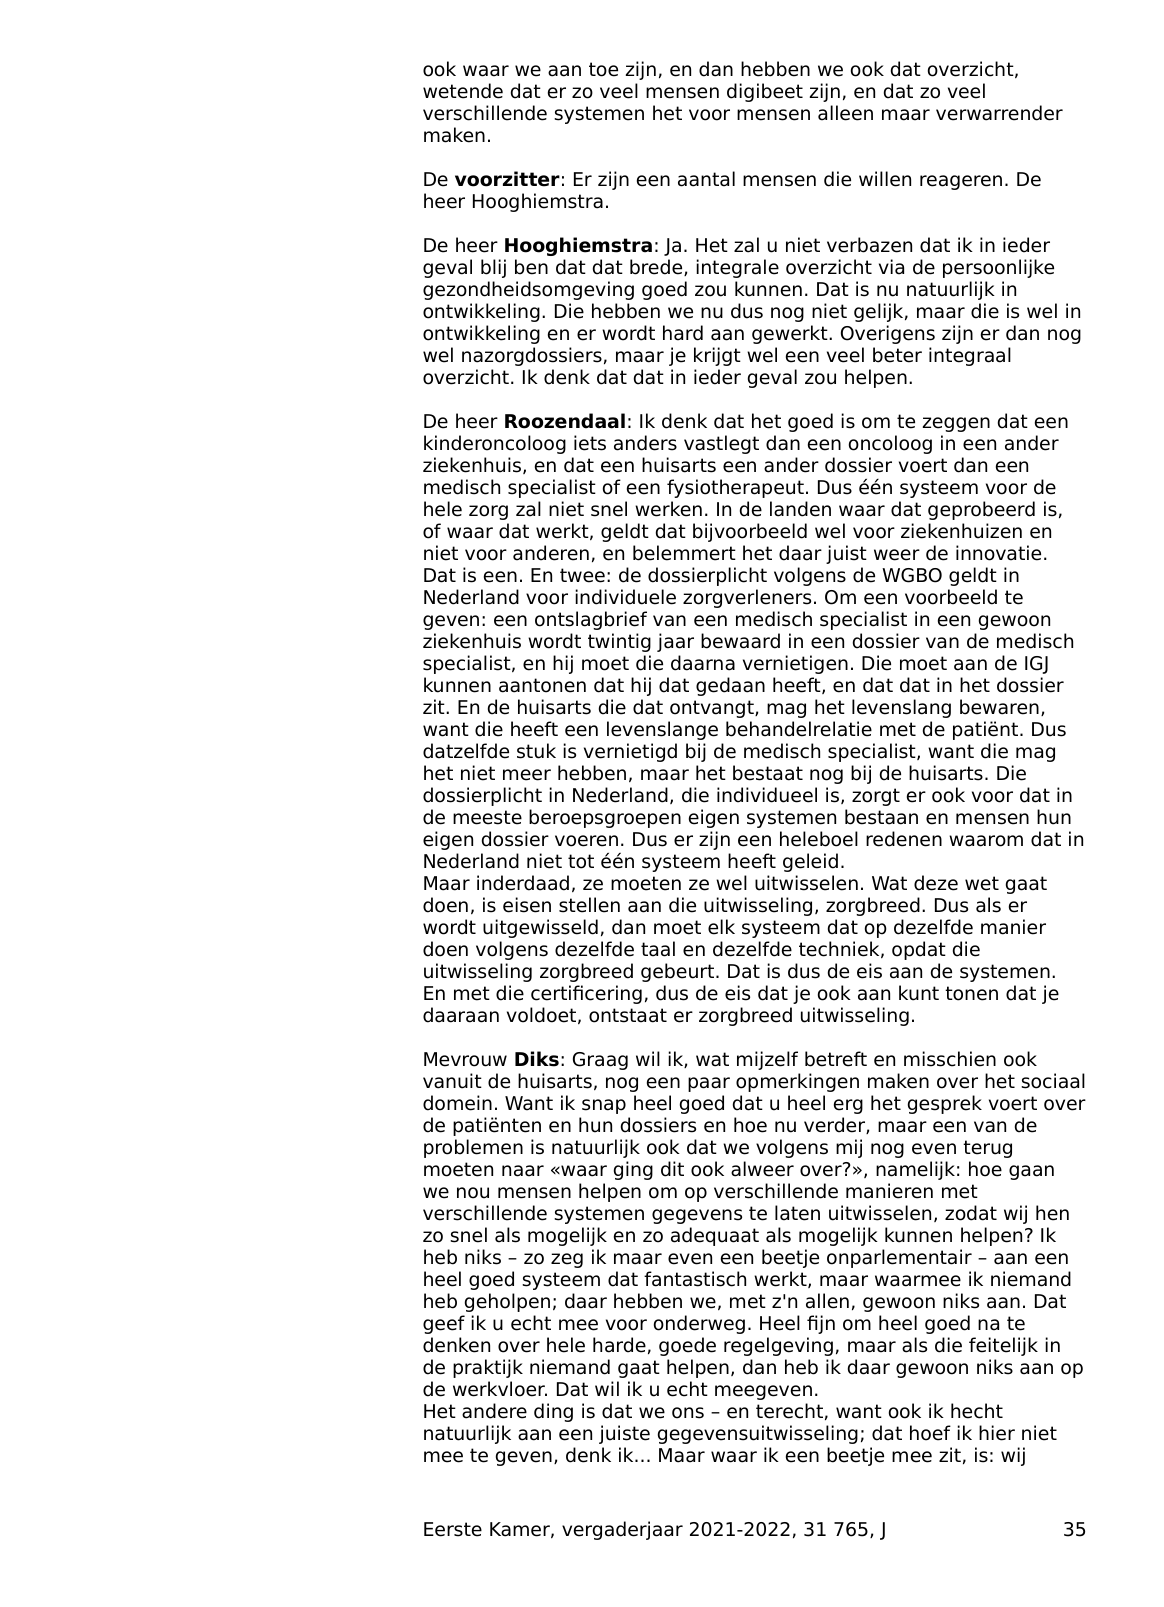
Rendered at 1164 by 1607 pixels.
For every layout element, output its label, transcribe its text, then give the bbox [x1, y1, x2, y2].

text De voorzitter: Er zijn een aantal mensen die willen reageren. De heer Hooghiemstra. [422, 169, 1087, 213]
text Het andere ding is dat we ons – en terecht, want ook ik hecht natuurlijk aan een juiste gegevensuitwisseling; dat hoef ik hier niet mee te geven, denk ik... Maar waar ik een beetje mee zit, is: wij [422, 1401, 1087, 1467]
text De heer Roozendaal: Ik denk dat het goed is om te zeggen dat een kinderoncoloog iets anders vastlegt dan een oncoloog in een ander ziekenhuis, en dat een huisarts een ander dossier voert dan een medisch specialist of een fysiotherapeut. Dus één systeem voor de hele zorg zal niet snel werken. In de landen waar dat geprobeerd is, of waar dat werkt, geldt dat bijvoorbeeld wel voor ziekenhuizen en niet voor anderen, en belemmert het daar juist weer de innovatie. Dat is een. En twee: de dossierplicht volgens de WGBO geldt in Nederland voor individuele zorgverleners. Om een voorbeeld te geven: een ontslagbrief van een medisch specialist in een gewoon ziekenhuis wordt twintig jaar bewaard in een dossier van de medisch specialist, en hij moet die daarna vernietigen. Die moet aan de IGJ kunnen aantonen dat hij dat gedaan heeft, en dat dat in het dossier zit. En de huisarts die dat ontvangt, mag het levenslang bewaren, want die heeft een levenslange behandelrelatie met de patiënt. Dus datzelfde stuk is vernietigd bij de medisch specialist, want die mag het niet meer hebben, maar het bestaat nog bij de huisarts. Die dossierplicht in Nederland, die individueel is, zorgt er ook voor dat in de meeste beroepsgroepen eigen systemen bestaan en mensen hun eigen dossier voeren. Dus er zijn een heleboel redenen waarom dat in Nederland niet tot één systeem heeft geleid. [422, 411, 1087, 873]
text De heer Hooghiemstra: Ja. Het zal u niet verbazen dat ik in ieder geval blij ben dat dat brede, integrale overzicht via de persoonlijke gezondheidsomgeving goed zou kunnen. Dat is nu natuurlijk in ontwikkeling. Die hebben we nu dus nog niet gelijk, maar die is wel in ontwikkeling en er wordt hard aan gewerkt. Overigens zijn er dan nog wel nazorgdossiers, maar je krijgt wel een veel beter integraal overzicht. Ik denk dat dat in ieder geval zou helpen. [422, 235, 1087, 389]
text ook waar we aan toe zijn, en dan hebben we ook dat overzicht, wetende dat er zo veel mensen digibeet zijn, en dat zo veel verschillende systemen het voor mensen alleen maar verwarrender maken. [422, 59, 1087, 147]
text Mevrouw Diks: Graag wil ik, wat mijzelf betreft en misschien ook vanuit de huisarts, nog een paar opmerkingen maken over het sociaal domein. Want ik snap heel goed dat u heel erg het gesprek voert over de patiënten en hun dossiers en hoe nu verder, maar een van de problemen is natuurlijk ook dat we volgens mij nog even terug moeten naar «waar ging dit ook alweer over?», namelijk: hoe gaan we nou mensen helpen om op verschillende manieren met verschillende systemen gegevens te laten uitwisselen, zodat wij hen zo snel als mogelijk en zo adequaat als mogelijk kunnen helpen? Ik heb niks – zo zeg ik maar even een beetje onparlementair – aan een heel goed systeem dat fantastisch werkt, maar waarmee ik niemand heb geholpen; daar hebben we, met z'n allen, gewoon niks aan. Dat geef ik u echt mee voor onderweg. Heel fijn om heel goed na te denken over hele harde, goede regelgeving, maar als die feitelijk in de praktijk niemand gaat helpen, dan heb ik daar gewoon niks aan op de werkvloer. Dat wil ik u echt meegeven. [422, 1049, 1087, 1401]
text Maar inderdaad, ze moeten ze wel uitwisselen. Wat deze wet gaat doen, is eisen stellen aan die uitwisseling, zorgbreed. Dus als er wordt uitgewisseld, dan moet elk systeem dat op dezelfde manier doen volgens dezelfde taal en dezelfde techniek, opdat die uitwisseling zorgbreed gebeurt. Dat is dus de eis aan de systemen. En met die certificering, dus de eis dat je ook aan kunt tonen dat je daaraan voldoet, ontstaat er zorgbreed uitwisseling. [422, 873, 1087, 1027]
